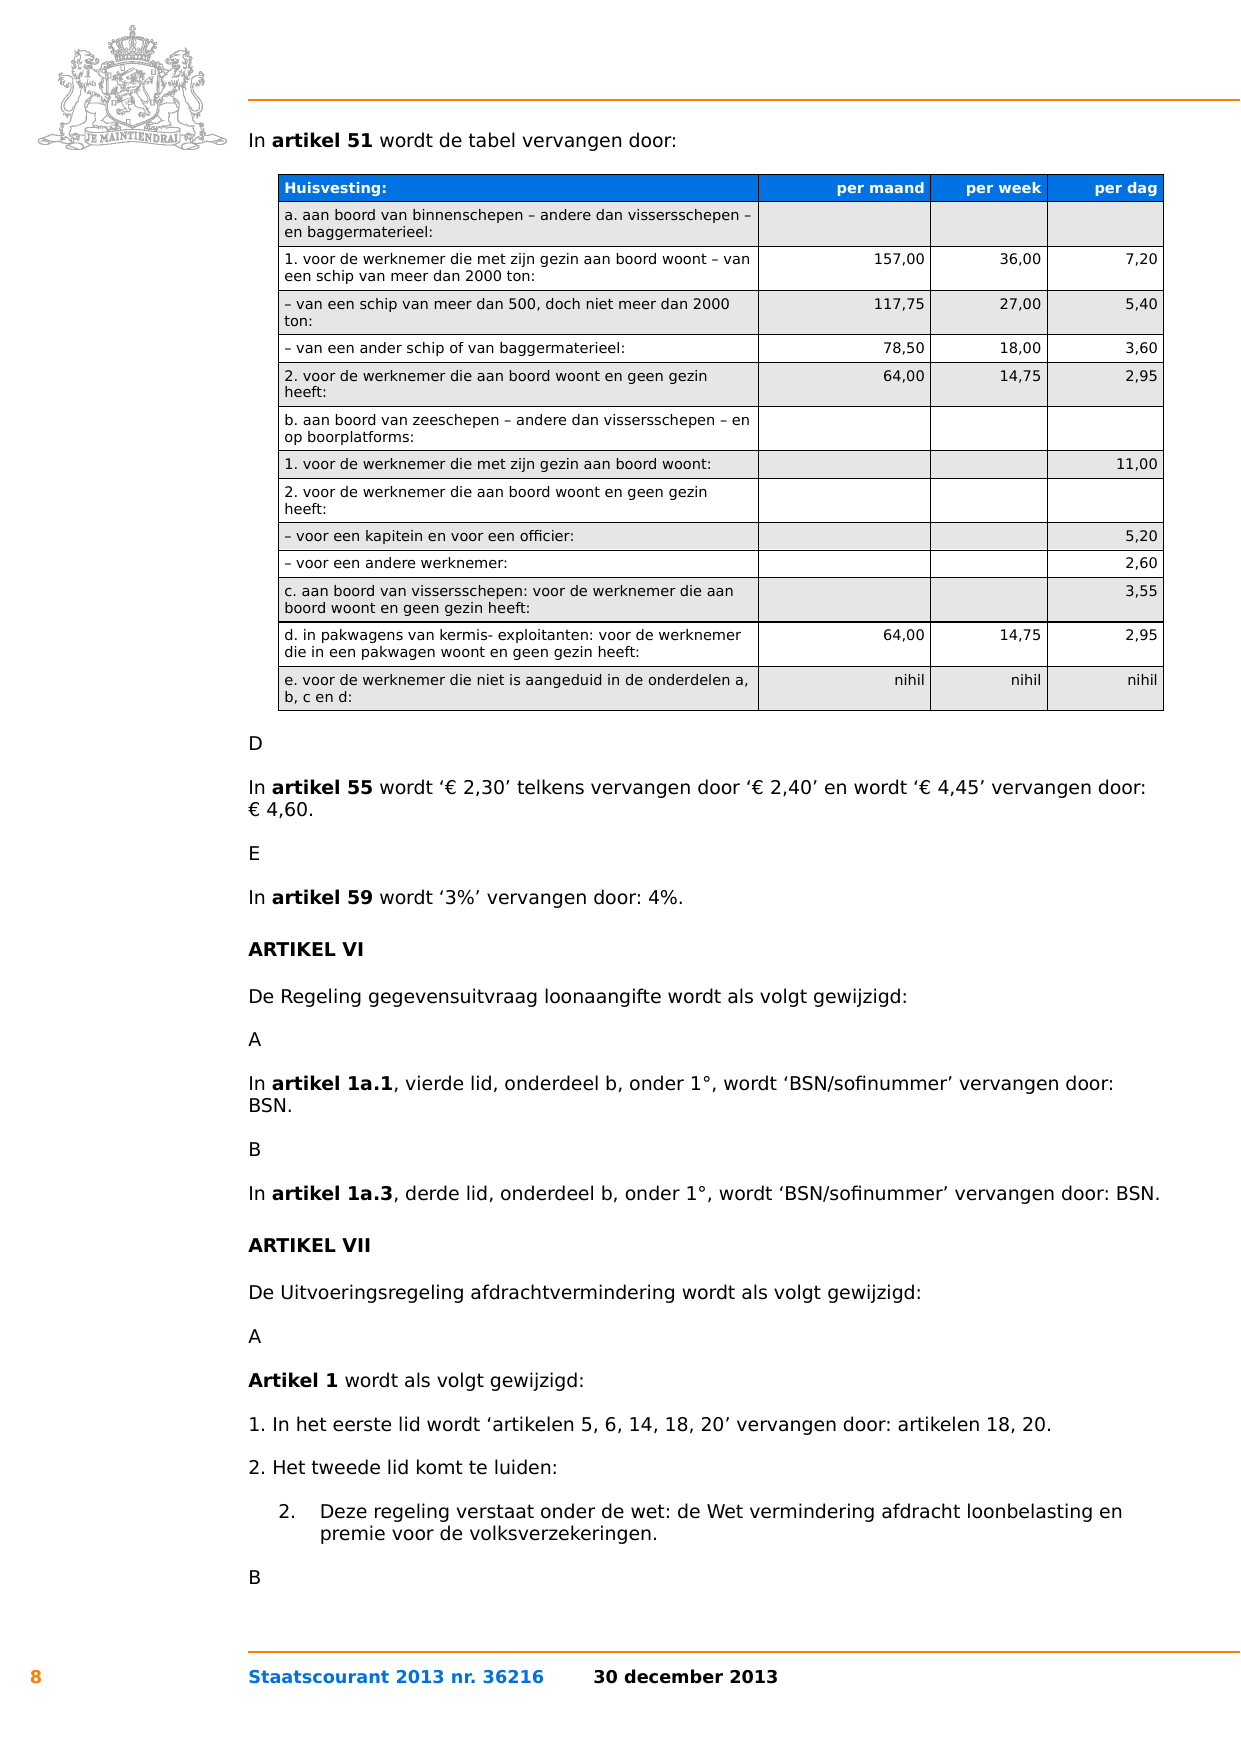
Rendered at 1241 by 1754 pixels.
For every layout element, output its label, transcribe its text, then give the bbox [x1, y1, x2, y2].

table_cell 2,95 [1048, 623, 1163, 666]
table_cell d. in pakwagens van kermis- exploitanten: voor de werknemer die in een pakwagen woont en geen gezin heeft: [279, 623, 758, 666]
subtitle ARTIKEL VII [248, 1235, 1163, 1257]
table_cell [931, 407, 1047, 450]
table_cell 117,75 [759, 291, 930, 334]
text 2. Het tweede lid komt te luiden: [248, 1457, 1163, 1479]
table_cell 3,55 [1048, 578, 1163, 621]
table_cell – van een schip van meer dan 500, doch niet meer dan 2000 ton: [279, 291, 758, 334]
subtitle ARTIKEL VI [248, 938, 1163, 961]
text B [248, 1139, 1163, 1161]
table_cell 5,20 [1048, 523, 1163, 549]
table_cell 78,50 [759, 335, 930, 362]
table_cell 5,40 [1048, 291, 1163, 334]
table_cell [931, 479, 1047, 522]
text E [248, 843, 1163, 865]
table_header Huisvesting: [279, 175, 758, 201]
table_cell 1. voor de werknemer die met zijn gezin aan boord woont – van een schip van meer dan 2000 ton: [279, 247, 758, 290]
table_cell 14,75 [931, 623, 1047, 666]
table_cell [759, 479, 930, 522]
table_cell [931, 451, 1047, 478]
table_cell [759, 523, 930, 549]
table_cell [759, 202, 930, 246]
text In artikel 59 wordt ‘3%’ vervangen door: 4%. [248, 887, 1163, 908]
table_cell 27,00 [931, 291, 1047, 334]
text In artikel 55 wordt ‘€ 2,30’ telkens vervangen door ‘€ 2,40’ en wordt ‘€ 4,45’ vervangen door: € 4,60. [248, 777, 1163, 821]
table_cell 18,00 [931, 335, 1047, 362]
table_cell 14,75 [931, 363, 1047, 406]
table_cell [759, 578, 930, 621]
text 1. In het eerste lid wordt ‘artikelen 5, 6, 14, 18, 20’ vervangen door: artikelen 18, 20. [248, 1413, 1163, 1435]
text 2. Deze regeling verstaat onder de wet: de Wet vermindering afdracht loonbelasting en premie voor de volksverzekeringen. [278, 1501, 1163, 1545]
table_cell – voor een kapitein en voor een officier: [279, 523, 758, 549]
table_cell [759, 451, 930, 478]
table_header per dag [1048, 175, 1163, 201]
text A [248, 1029, 1163, 1051]
table_cell a. aan boord van binnenschepen – andere dan vissersschepen – en baggermaterieel: [279, 202, 758, 246]
table_cell 64,00 [759, 623, 930, 666]
table_cell – van een ander schip of van baggermaterieel: [279, 335, 758, 362]
table_cell 2. voor de werknemer die aan boord woont en geen gezin heeft: [279, 363, 758, 406]
text In artikel 1a.3, derde lid, onderdeel b, onder 1°, wordt ‘BSN/sofinummer’ vervangen door: BSN. [248, 1183, 1163, 1205]
table_cell e. voor de werknemer die niet is aangeduid in de onderdelen a, b, c en d: [279, 667, 758, 710]
table_cell [1048, 479, 1163, 522]
table_cell – voor een andere werknemer: [279, 551, 758, 577]
table_cell [931, 523, 1047, 549]
table_cell nihil [759, 667, 930, 710]
picture [38, 25, 227, 150]
table_cell nihil [1048, 667, 1163, 710]
table_cell [759, 551, 930, 577]
text A [248, 1326, 1163, 1348]
text De Uitvoeringsregeling afdrachtvermindering wordt als volgt gewijzigd: [248, 1282, 1163, 1304]
table_cell b. aan boord van zeeschepen – andere dan vissersschepen – en op boorplatforms: [279, 407, 758, 450]
table_cell 2,60 [1048, 551, 1163, 577]
table_cell [1048, 202, 1163, 246]
text In artikel 51 wordt de tabel vervangen door: [248, 130, 1163, 152]
table_cell 1. voor de werknemer die met zijn gezin aan boord woont: [279, 451, 758, 478]
table_cell nihil [931, 667, 1047, 710]
table_cell c. aan boord van vissersschepen: voor de werknemer die aan boord woont en geen gezin heeft: [279, 578, 758, 621]
text B [248, 1567, 1163, 1589]
table_header per week [931, 175, 1047, 201]
table_cell 36,00 [931, 247, 1047, 290]
text D [248, 733, 1163, 755]
table_cell [931, 202, 1047, 246]
table_cell 2,95 [1048, 363, 1163, 406]
text Artikel 1 wordt als volgt gewijzigd: [248, 1369, 1163, 1392]
table_cell 157,00 [759, 247, 930, 290]
table_cell [931, 551, 1047, 577]
table_cell [759, 407, 930, 450]
table_cell 7,20 [1048, 247, 1163, 290]
table_cell [1048, 407, 1163, 450]
table_cell [931, 578, 1047, 621]
table_cell 64,00 [759, 363, 930, 406]
text De Regeling gegevensuitvraag loonaangifte wordt als volgt gewijzigd: [248, 986, 1163, 1007]
table_cell 11,00 [1048, 451, 1163, 478]
table_cell 3,60 [1048, 335, 1163, 362]
table_cell 2. voor de werknemer die aan boord woont en geen gezin heeft: [279, 479, 758, 522]
table_header per maand [759, 175, 930, 201]
text In artikel 1a.1, vierde lid, onderdeel b, onder 1°, wordt ‘BSN/sofinummer’ vervangen door: BSN. [248, 1073, 1163, 1117]
